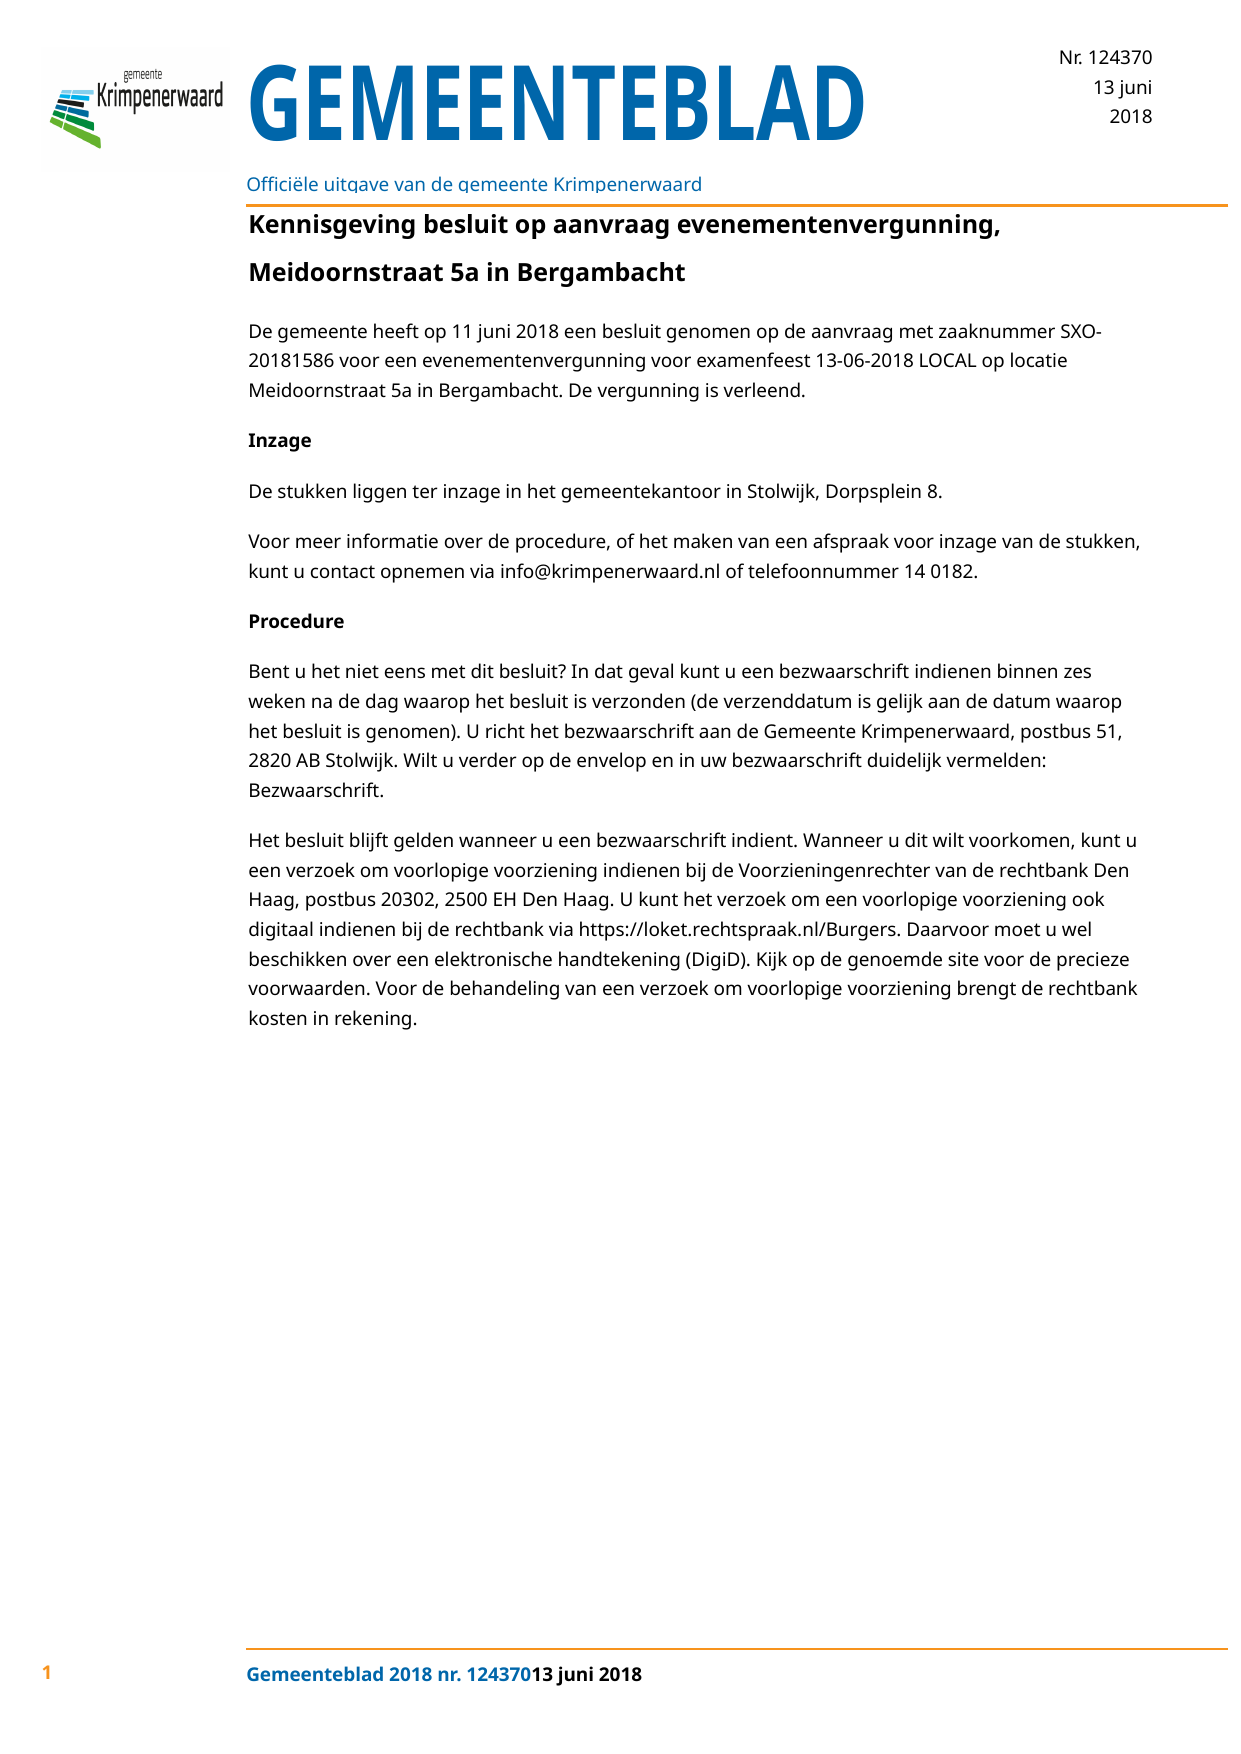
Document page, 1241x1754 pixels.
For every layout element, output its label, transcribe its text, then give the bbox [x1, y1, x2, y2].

text Kennisgeving besluit op aanvraag evenementenvergunning, Meidoornstraat 5a in Bergambacht [248, 207, 1152, 288]
text Het besluit blijft gelden wanneer u een bezwaarschrift indient. Wanneer u dit wilt voorkomen, kunt u een verzoek om voorlopige voorziening indienen bij de Voorzieningenrechter van de rechtbank Den Haag, postbus 20302, 2500 EH Den Haag. U kunt het verzoek om een voorlopige voorziening ook digitaal indienen bij de rechtbank via https://loket.rechtspraak.nl/Burgers. Daarvoor moet u wel beschikken over een elektronische handtekening (DigiD). Kijk op de genoemde site voor de precieze voorwaarden. Voor de behandeling van een verzoek om voorlopige voorziening brengt de rechtbank kosten in rekening. [248, 827, 1152, 1031]
text De stukken liggen ter inzage in het gemeentekantoor in Stolwijk, Dorpsplein 8. [248, 478, 1152, 504]
text Voor meer informatie over de procedure, of het maken van een afspraak voor inzage van de stukken, kunt u contact opnemen via info@krimpenerwaard.nl of telefoonnummer 14 0182. [248, 528, 1152, 584]
text Procedure [248, 608, 1152, 634]
text Bent u het niet eens met dit besluit? In dat geval kunt u een bezwaarschrift indienen binnen zes weken na de dag waarop het besluit is verzonden (de verzenddatum is gelijk aan de datum waarop het besluit is genomen). U richt het bezwaarschrift aan de Gemeente Krimpenerwaard, postbus 51, 2820 AB Stolwijk. Wilt u verder op de envelop en in uw bezwaarschrift duidelijk vermelden: Bezwaarschrift. [248, 659, 1152, 803]
picture [41, 47, 231, 172]
text Inzage [248, 427, 1152, 453]
text De gemeente heeft op 11 juni 2018 een besluit genomen op de aanvraag met zaaknummer SXO-20181586 voor een evenementenvergunning voor examenfeest 13-06-2018 LOCAL op locatie Meidoornstraat 5a in Bergambacht. De vergunning is verleend. [248, 318, 1152, 403]
